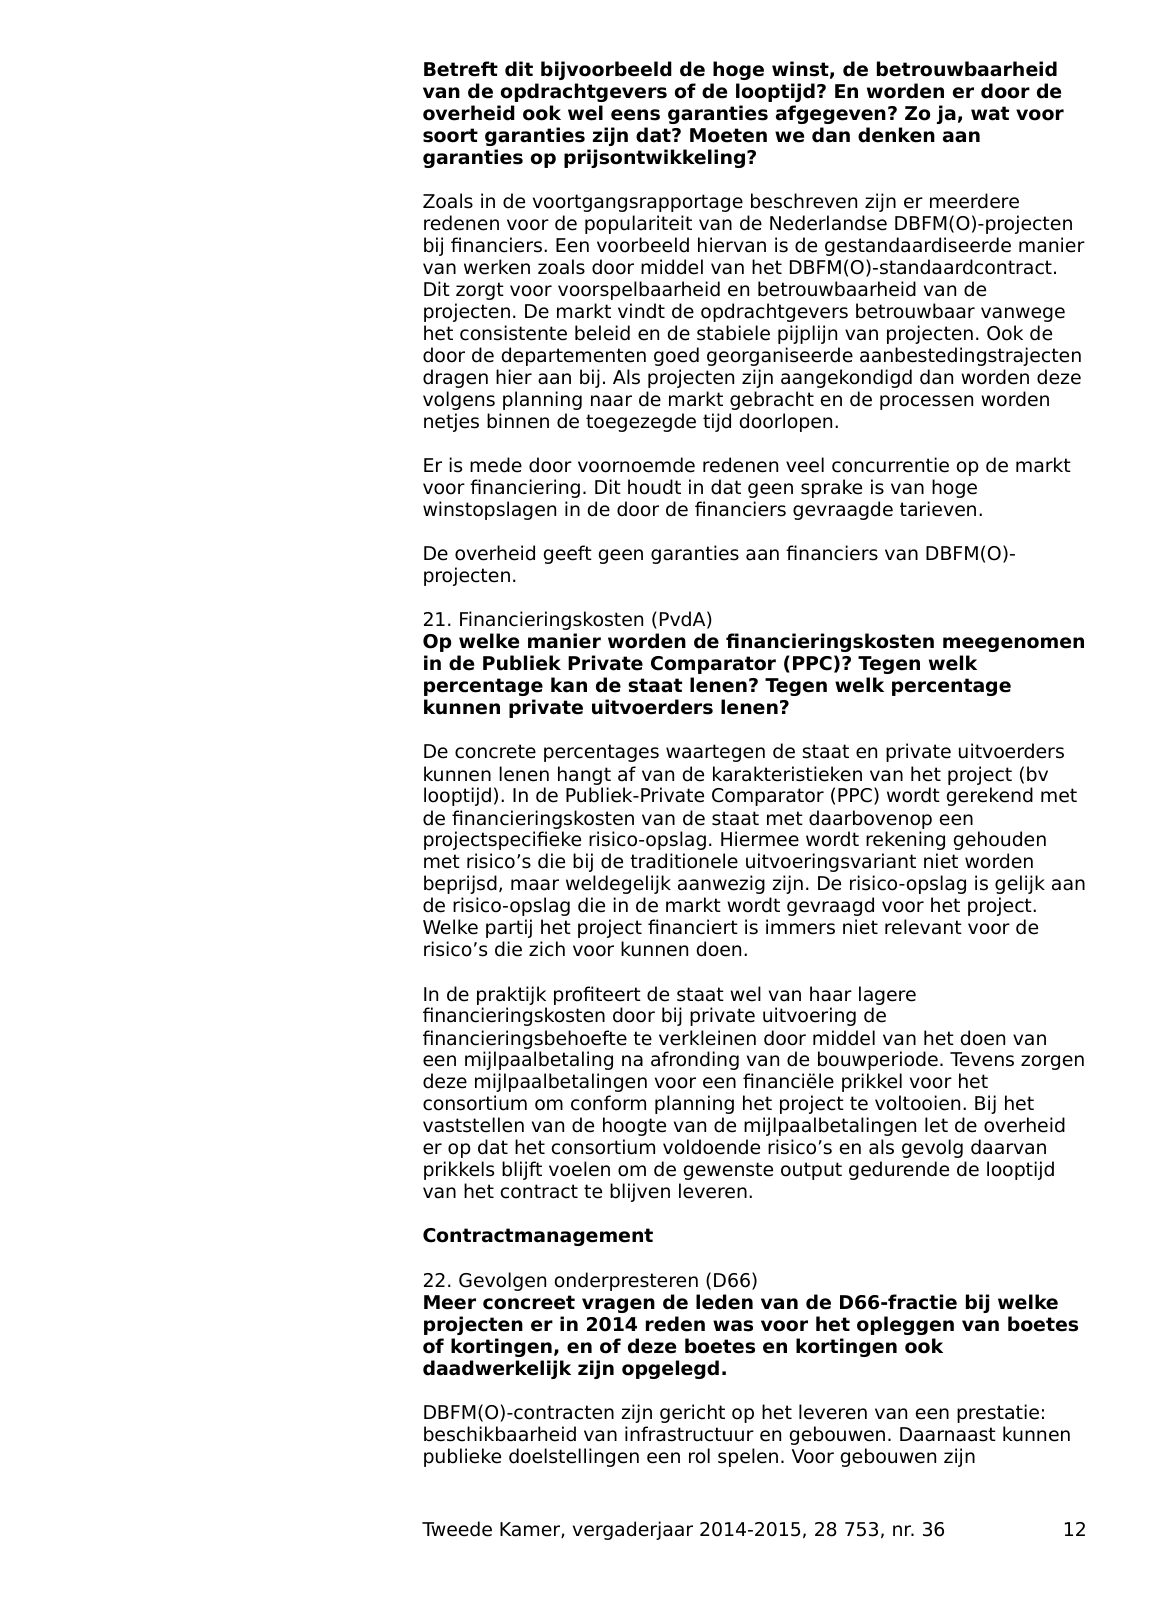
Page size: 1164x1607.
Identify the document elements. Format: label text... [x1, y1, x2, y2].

text Meer concreet vragen de leden van de D66-fractie bij welke projecten er in 2014 reden was voor het opleggen van boetes of kortingen, en of deze boetes en kortingen ook daadwerkelijk zijn opgelegd. [422, 1292, 1087, 1379]
subtitle Contractmanagement [422, 1225, 1087, 1247]
text DBFM(O)-contracten zijn gericht op het leveren van een prestatie: beschikbaarheid van infrastructuur en gebouwen. Daarnaast kunnen publieke doelstellingen een rol spelen. Voor gebouwen zijn [422, 1402, 1087, 1468]
text De concrete percentages waartegen de staat en private uitvoerders kunnen lenen hangt af van de karakteristieken van het project (bv looptijd). In de Publiek-Private Comparator (PPC) wordt gerekend met de financieringskosten van de staat met daarbovenop een projectspecifieke risico-opslag. Hiermee wordt rekening gehouden met risico’s die bij de traditionele uitvoeringsvariant niet worden beprijsd, maar weldegelijk aanwezig zijn. De risico-opslag is gelijk aan de risico-opslag die in de markt wordt gevraagd voor het project. Welke partij het project financiert is immers niet relevant voor de risico’s die zich voor kunnen doen. [422, 741, 1087, 961]
text Op welke manier worden de financieringskosten meegenomen in de Publiek Private Comparator (PPC)? Tegen welk percentage kan de staat lenen? Tegen welk percentage kunnen private uitvoerders lenen? [422, 631, 1087, 719]
text Er is mede door voornoemde redenen veel concurrentie op de markt voor financiering. Dit houdt in dat geen sprake is van hoge winstopslagen in de door de financiers gevraagde tarieven. [422, 455, 1087, 521]
text Zoals in de voortgangsrapportage beschreven zijn er meerdere redenen voor de populariteit van de Nederlandse DBFM(O)-projecten bij financiers. Een voorbeeld hiervan is de gestandaardiseerde manier van werken zoals door middel van het DBFM(O)-standaardcontract. Dit zorgt voor voorspelbaarheid en betrouwbaarheid van de projecten. De markt vindt de opdrachtgevers betrouwbaar vanwege het consistente beleid en de stabiele pijplijn van projecten. Ook de door de departementen goed georganiseerde aanbestedingstrajecten dragen hier aan bij. Als projecten zijn aangekondigd dan worden deze volgens planning naar de markt gebracht en de processen worden netjes binnen de toegezegde tijd doorlopen. [422, 191, 1087, 433]
text Betreft dit bijvoorbeeld de hoge winst, de betrouwbaarheid van de opdrachtgevers of de looptijd? En worden er door de overheid ook wel eens garanties afgegeven? Zo ja, wat voor soort garanties zijn dat? Moeten we dan denken aan garanties op prijsontwikkeling? [422, 59, 1087, 169]
text 22. Gevolgen onderpresteren (D66) [422, 1269, 1087, 1292]
text De overheid geeft geen garanties aan financiers van DBFM(O)-projecten. [422, 543, 1087, 587]
text 21. Financieringskosten (PvdA) [422, 609, 1087, 631]
text In de praktijk profiteert de staat wel van haar lagere financieringskosten door bij private uitvoering de financieringsbehoefte te verkleinen door middel van het doen van een mijlpaalbetaling na afronding van de bouwperiode. Tevens zorgen deze mijlpaalbetalingen voor een financiële prikkel voor het consortium om conform planning het project te voltooien. Bij het vaststellen van de hoogte van de mijlpaalbetalingen let de overheid er op dat het consortium voldoende risico’s en als gevolg daarvan prikkels blijft voelen om de gewenste output gedurende de looptijd van het contract te blijven leveren. [422, 983, 1087, 1203]
